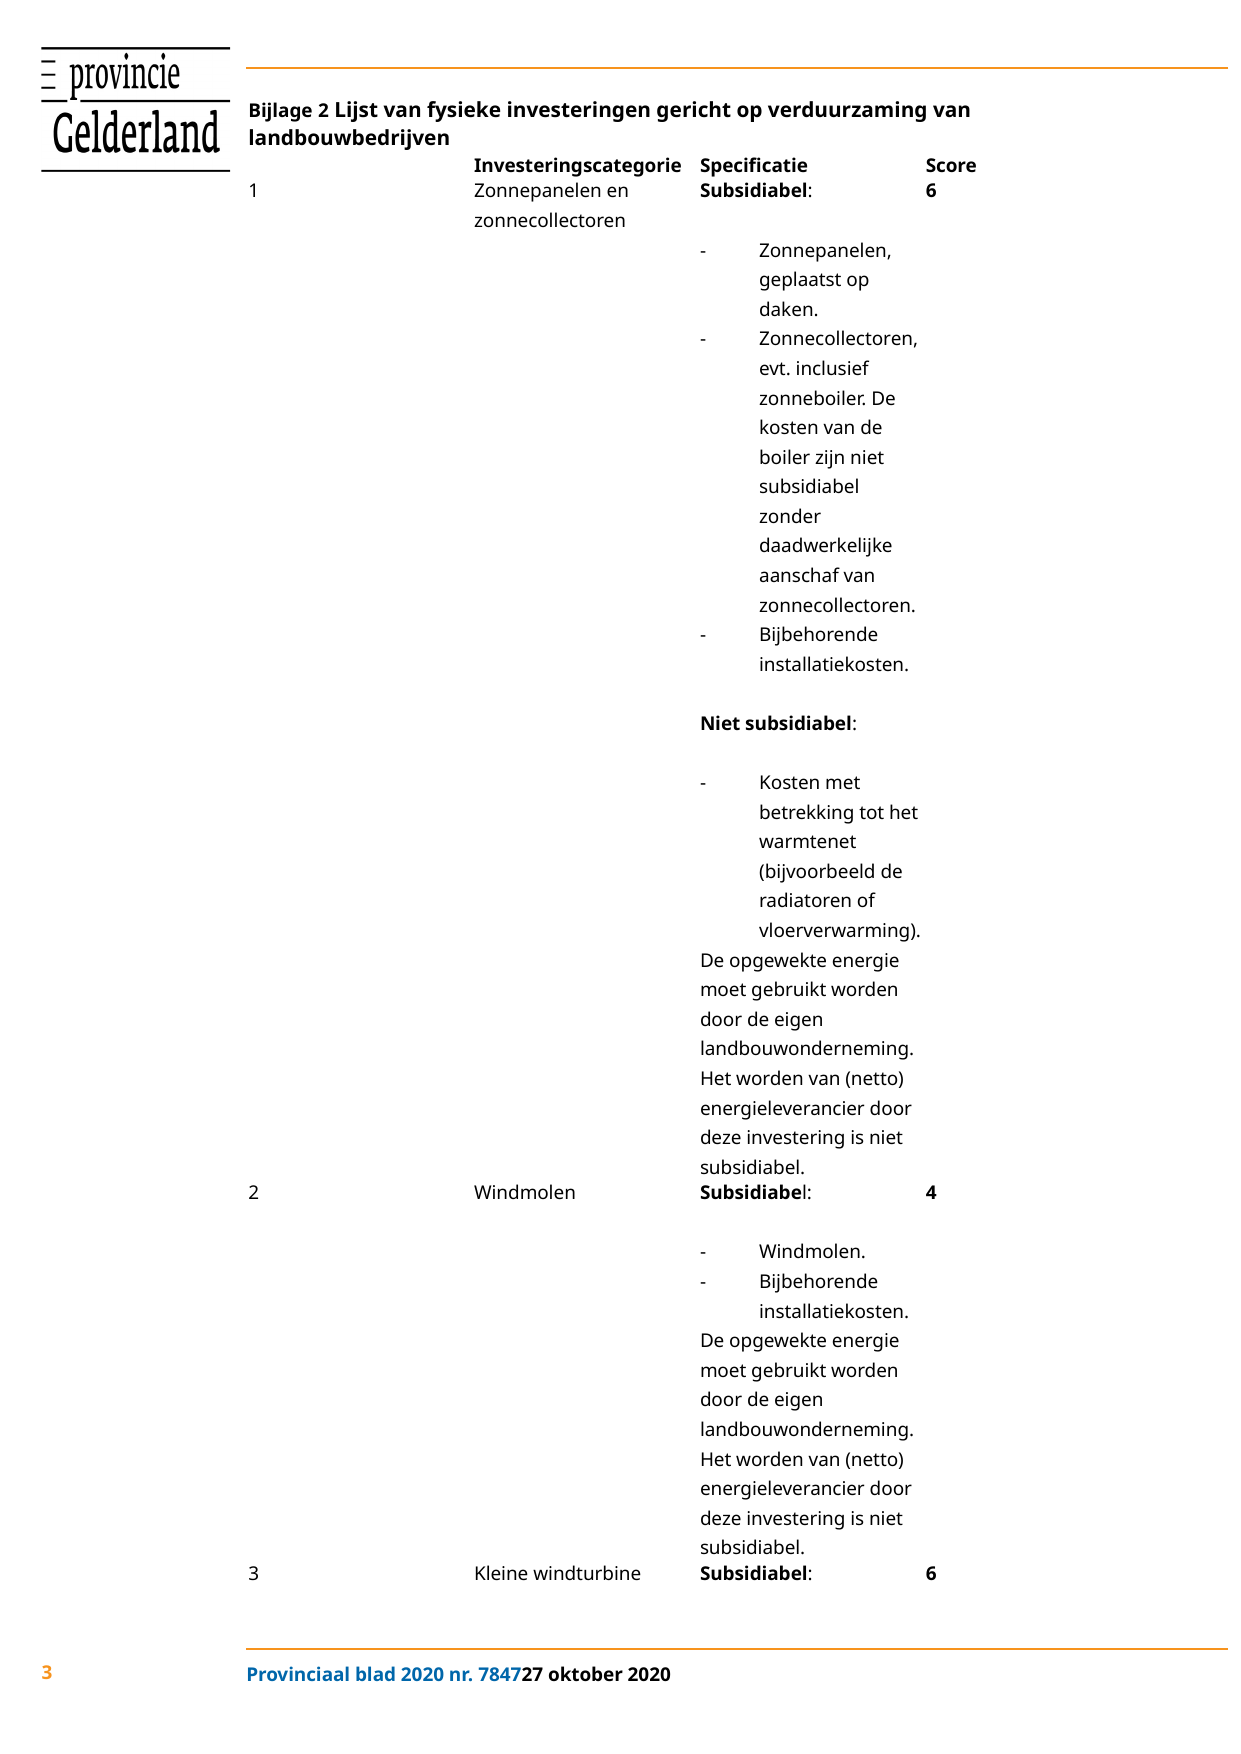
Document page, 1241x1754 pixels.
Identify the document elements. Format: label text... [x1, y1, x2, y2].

table_cell Windmolen [474, 1180, 700, 1560]
table_header Investeringscategorie [474, 152, 700, 178]
table_cell 1 [248, 178, 474, 1179]
table_cell Subsidiabel: Zonnepanelen, geplaatst op daken. Zonnecollectoren, evt. inclusief zonneboiler. De kosten van de boiler zijn niet subsidiabel zonder daadwerkelijke aanschaf van zonnecollectoren. Bijbehorende installatiekosten. Niet subsidiabel: Kosten met betrekking tot het warmtenet (bijvoorbeeld de radiatoren of vloerverwarming). De opgewekte energie moet gebruikt worden door de eigen landbouwonderneming. Het worden van (netto) energieleverancier door deze investering is niet subsidiabel. [700, 178, 926, 1179]
text Bijlage 2 Lijst van fysieke investeringen gericht op verduurzaming van landbouwbedrijven [248, 95, 1152, 152]
table_cell 2 [248, 1180, 474, 1560]
table_header [248, 152, 474, 178]
table_header Score [926, 152, 1152, 178]
table_cell 4 [926, 1180, 1152, 1560]
table_cell 6 [926, 1560, 1152, 1586]
picture [41, 47, 231, 172]
table_cell 3 [248, 1560, 474, 1586]
table_cell Kleine windturbine [474, 1560, 700, 1586]
table_cell 6 [926, 178, 1152, 1179]
table_cell Subsidiabel: Windmolen. Bijbehorende installatiekosten. De opgewekte energie moet gebruikt worden door de eigen landbouwonderneming. Het worden van (netto) energieleverancier door deze investering is niet subsidiabel. [700, 1180, 926, 1560]
table_cell Subsidiabel: [700, 1560, 926, 1586]
table_header Specificatie [700, 152, 926, 178]
table_cell Zonnepanelen en zonnecollectoren [474, 178, 700, 1179]
